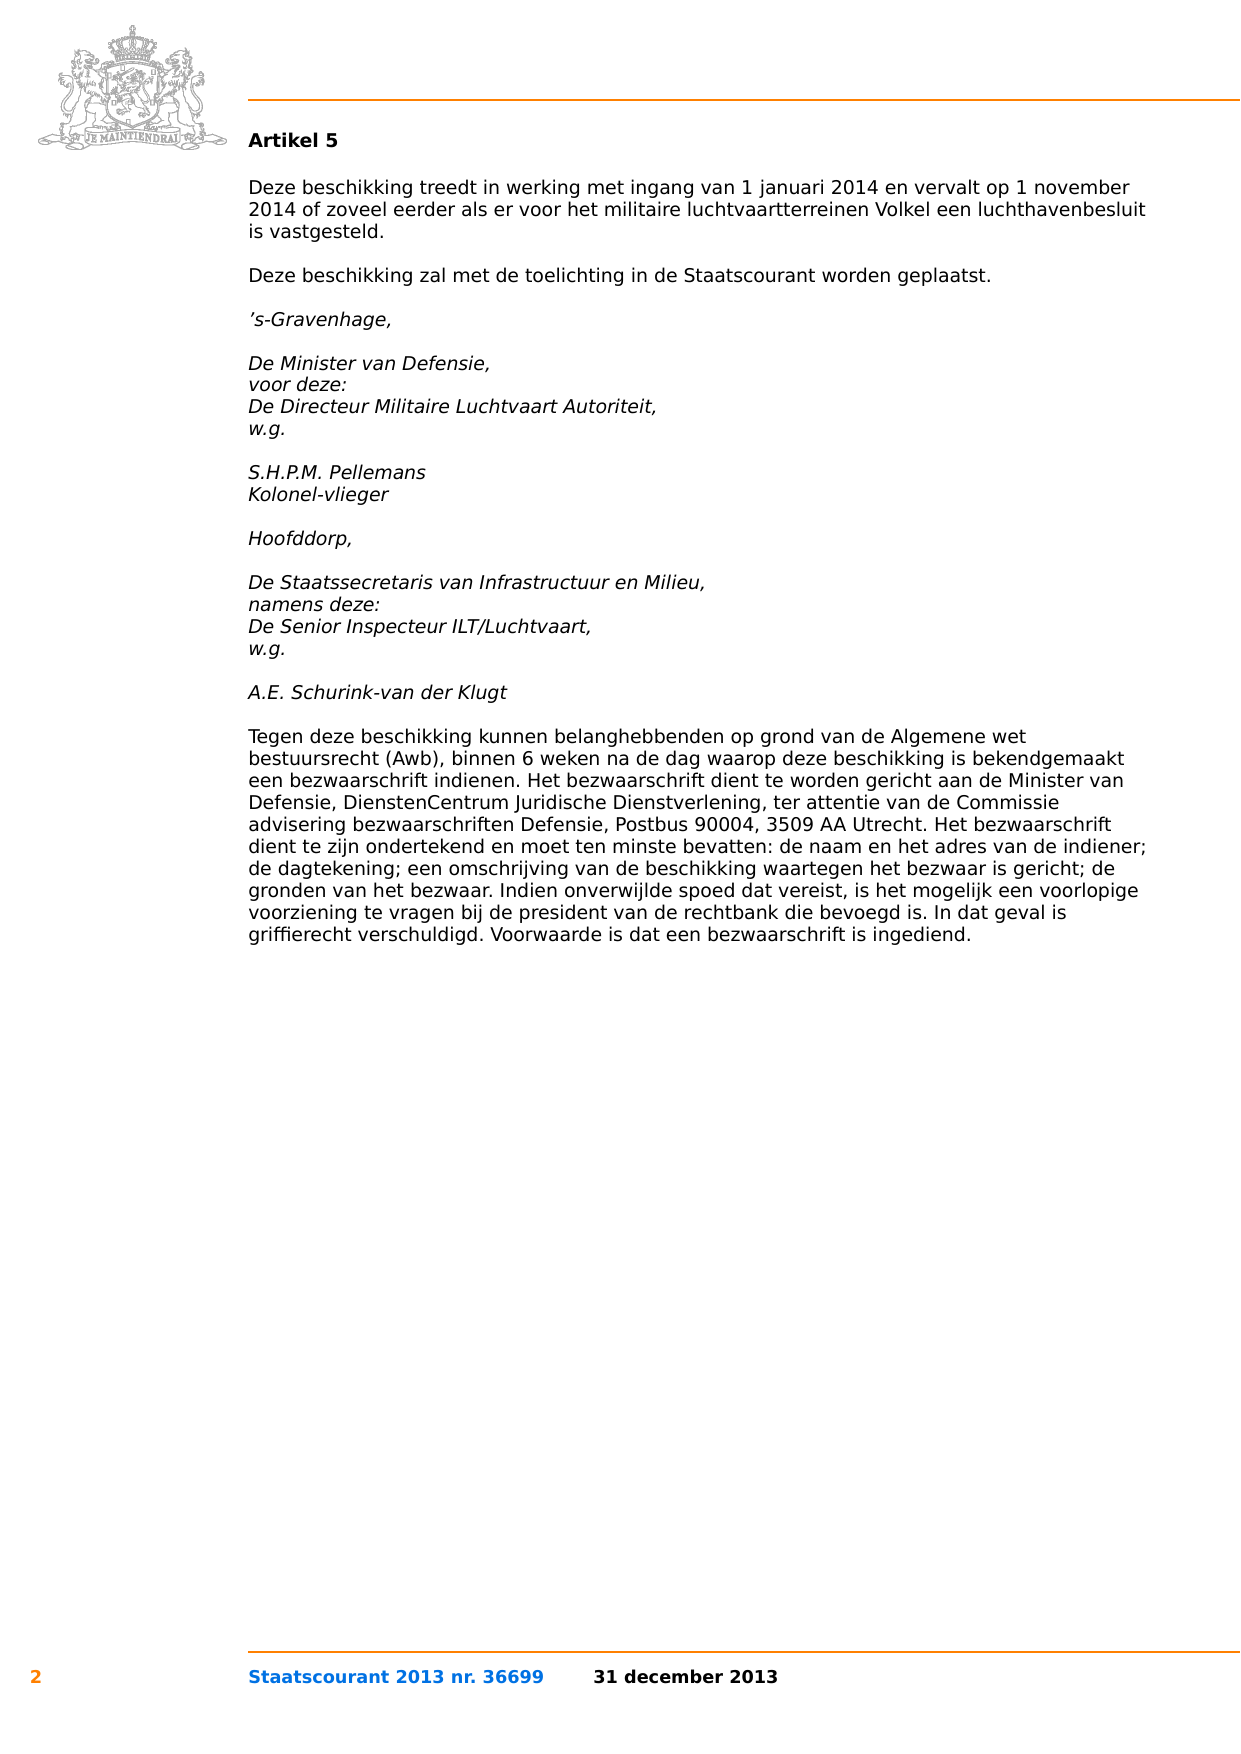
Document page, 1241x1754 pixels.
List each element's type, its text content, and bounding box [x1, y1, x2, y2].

text Deze beschikking zal met de toelichting in de Staatscourant worden geplaatst. [248, 265, 1163, 287]
text Hoofddorp, [248, 528, 1163, 550]
text De Minister van Defensie, voor deze: De Directeur Militaire Luchtvaart Autoriteit, w.g. S.H.P.M. Pellemans Kolonel-vlieger [248, 352, 1163, 506]
text Deze beschikking treedt in werking met ingang van 1 januari 2014 en vervalt op 1 november 2014 of zoveel eerder als er voor het militaire luchtvaartterreinen Volkel een luchthavenbesluit is vastgesteld. [248, 177, 1163, 243]
text ’s-Gravenhage, [248, 308, 1163, 331]
subtitle Artikel 5 [248, 130, 1163, 152]
picture [38, 25, 227, 150]
text De Staatssecretaris van Infrastructuur en Milieu, namens deze: De Senior Inspecteur ILT/Luchtvaart, w.g. A.E. Schurink-van der Klugt [248, 572, 1163, 704]
text Tegen deze beschikking kunnen belanghebbenden op grond van de Algemene wet bestuursrecht (Awb), binnen 6 weken na de dag waarop deze beschikking is bekendgemaakt een bezwaarschrift indienen. Het bezwaarschrift dient te worden gericht aan de Minister van Defensie, DienstenCentrum Juridische Dienstverlening, ter attentie van de Commissie advisering bezwaarschriften Defensie, Postbus 90004, 3509 AA Utrecht. Het bezwaarschrift dient te zijn ondertekend en moet ten minste bevatten: de naam en het adres van de indiener; de dagtekening; een omschrijving van de beschikking waartegen het bezwaar is gericht; de gronden van het bezwaar. Indien onverwijlde spoed dat vereist, is het mogelijk een voorlopige voorziening te vragen bij de president van de rechtbank die bevoegd is. In dat geval is griffierecht verschuldigd. Voorwaarde is dat een bezwaarschrift is ingediend. [248, 726, 1163, 946]
